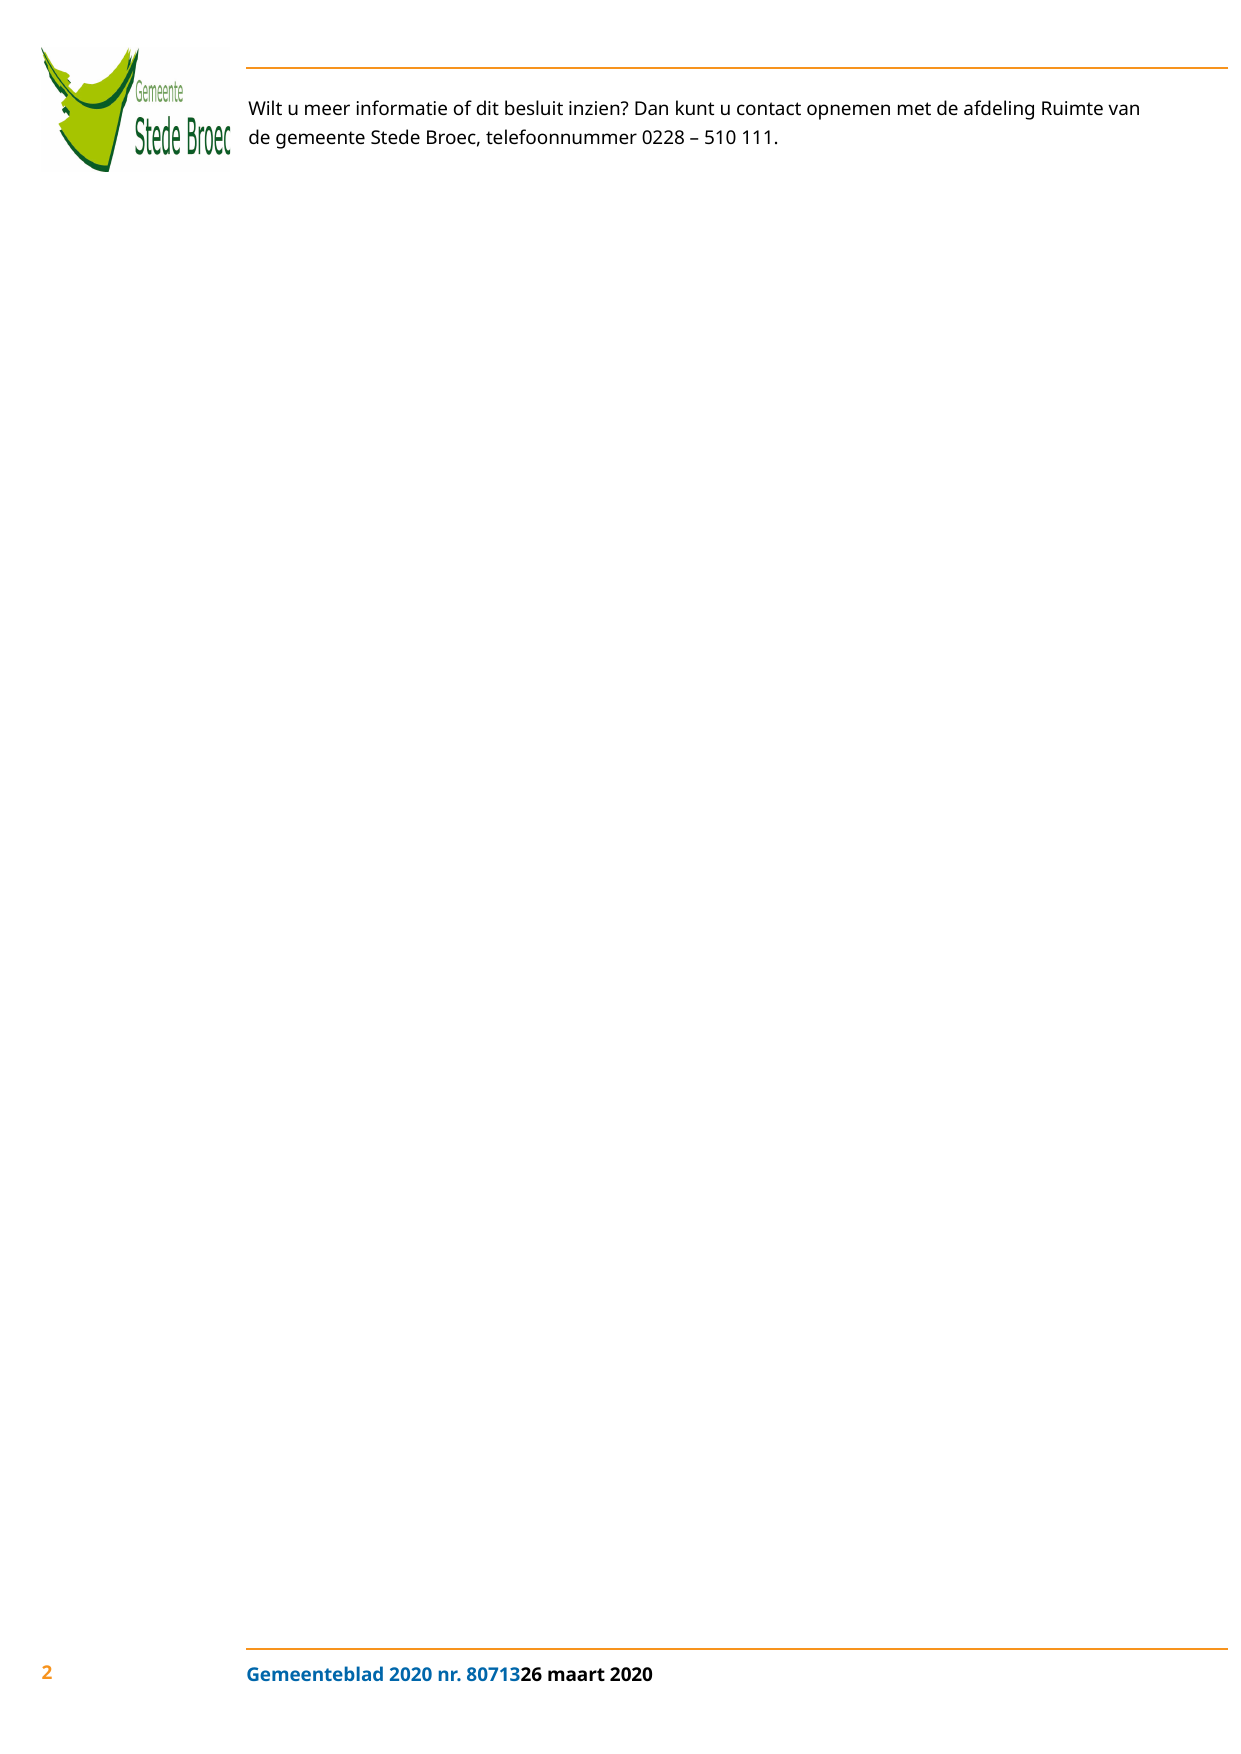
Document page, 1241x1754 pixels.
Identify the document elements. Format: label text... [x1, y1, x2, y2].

picture [41, 47, 231, 172]
text Wilt u meer informatie of dit besluit inzien? Dan kunt u contact opnemen met de afdeling Ruimte van de gemeente Stede Broec, telefoonnummer 0228 – 510 111. [248, 95, 1152, 150]
